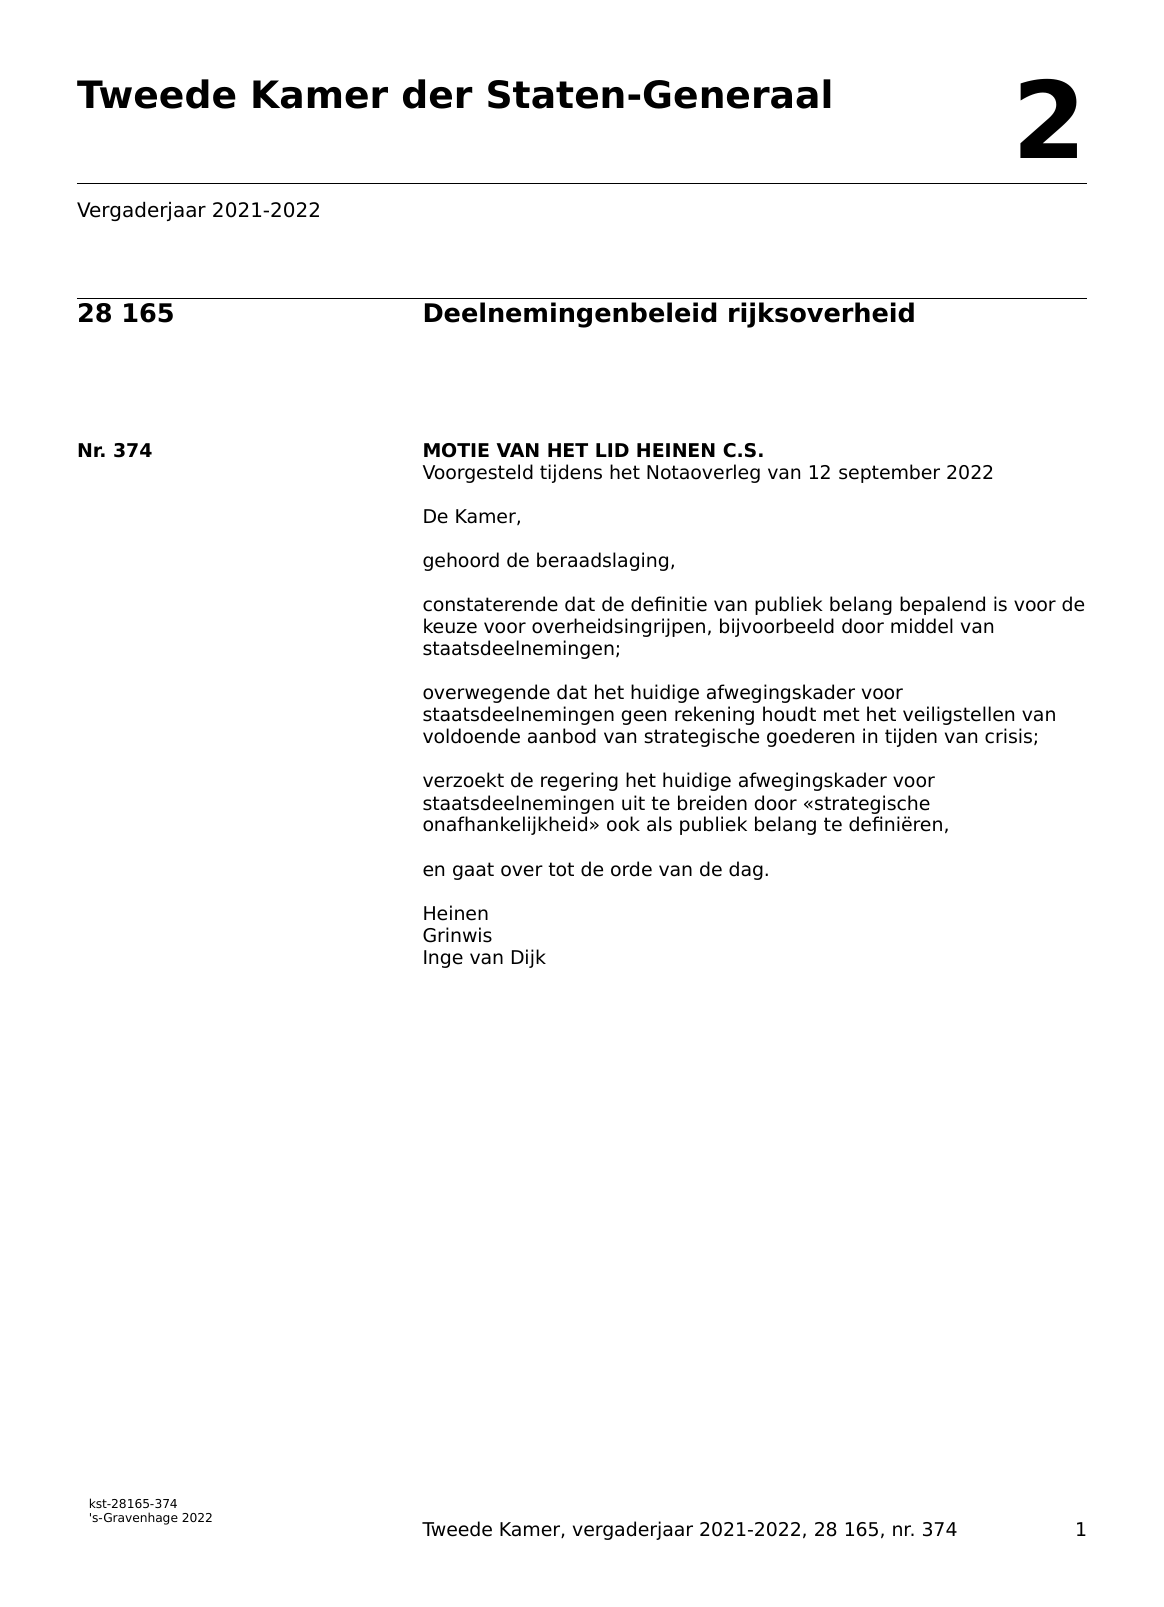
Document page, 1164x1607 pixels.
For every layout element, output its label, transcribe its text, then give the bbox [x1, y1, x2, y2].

text overwegende dat het huidige afwegingskader voor staatsdeelnemingen geen rekening houdt met het veiligstellen van voldoende aanbod van strategische goederen in tijden van crisis; [422, 682, 1087, 748]
text 's-Gravenhage 2022 [88, 1511, 323, 1525]
table_header Tweede Kamer der Staten-Generaal [77, 59, 886, 183]
text gehoord de beraadslaging, [422, 550, 1087, 572]
subtitle 28 165 Deelnemingenbeleid rijksoverheid [77, 299, 1087, 329]
table_header 2 [886, 59, 1087, 183]
text kst-28165-374 [88, 1497, 323, 1511]
text constaterende dat de definitie van publiek belang bepalend is voor de keuze voor overheidsingrijpen, bijvoorbeeld door middel van staatsdeelnemingen; [422, 594, 1087, 660]
text en gaat over tot de orde van de dag. [422, 858, 1087, 881]
table_cell Vergaderjaar 2021-2022 [77, 184, 1087, 298]
text Grinwis [422, 925, 1087, 947]
subtitle Nr. 374 MOTIE VAN HET LID HEINEN C.S. [77, 440, 1087, 462]
text verzoekt de regering het huidige afwegingskader voor staatsdeelnemingen uit te breiden door «strategische onafhankelijkheid» ook als publiek belang te definiëren, [422, 770, 1087, 836]
text Heinen [422, 903, 1087, 925]
text Voorgesteld tijdens het Notaoverleg van 12 september 2022 [422, 462, 1087, 484]
text Inge van Dijk [422, 947, 1087, 969]
text De Kamer, [422, 506, 1087, 528]
